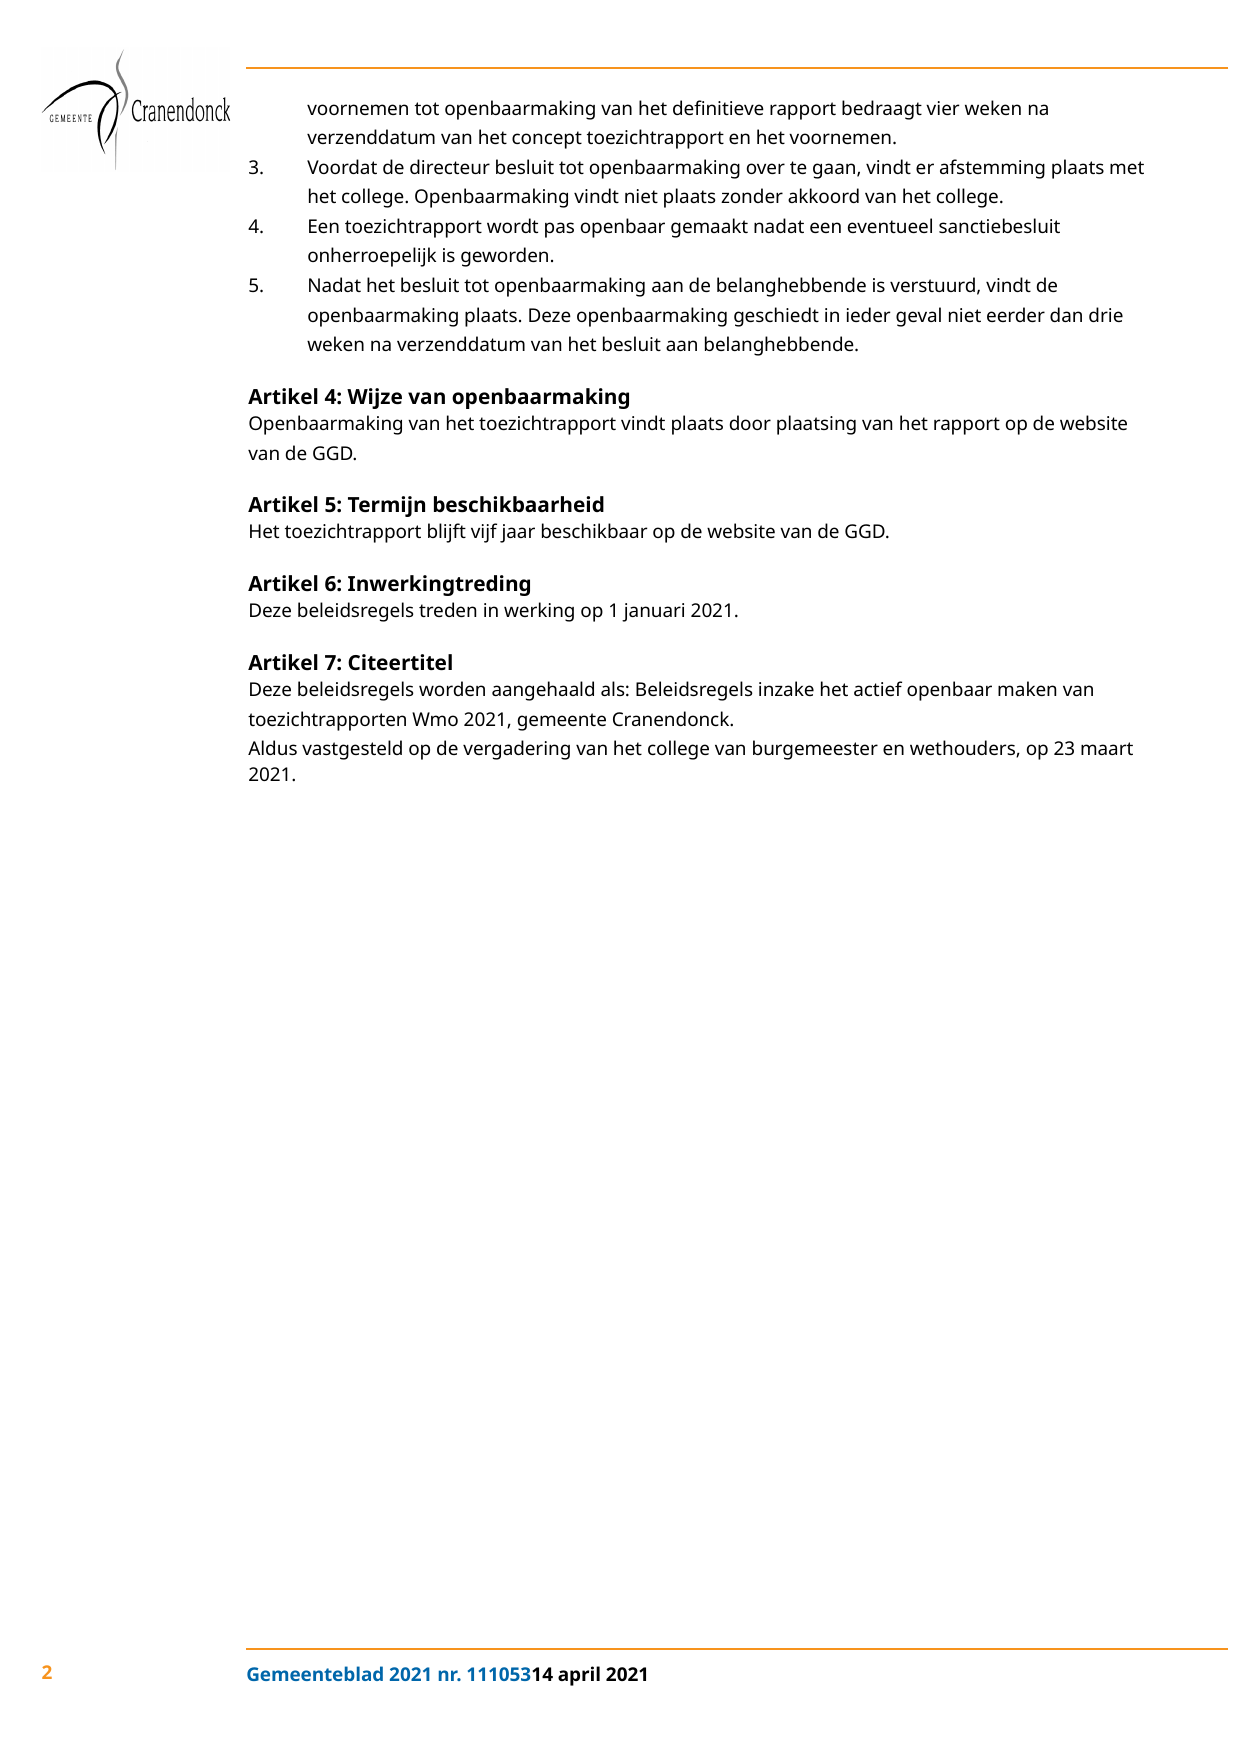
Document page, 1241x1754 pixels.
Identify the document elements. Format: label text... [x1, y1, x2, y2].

text Aldus vastgesteld op de vergadering van het college van burgemeester en wethouders, op 23 maart 2021. [248, 736, 1152, 787]
picture [41, 47, 231, 172]
text Artikel 4: Wijze van openbaarmaking [248, 382, 1152, 410]
text Het toezichtrapport blijft vijf jaar beschikbaar op de website van de GGD. [248, 519, 1152, 544]
list Voordat de directeur besluit tot openbaarmaking over te gaan, vindt er afstemming plaats met het college. Openbaarmaking vindt niet plaats zonder akkoord van het college. [248, 154, 1152, 209]
list voornemen tot openbaarmaking van het definitieve rapport bedraagt vier weken na verzenddatum van het concept toezichtrapport en het voornemen. [248, 95, 1152, 150]
list Een toezichtrapport wordt pas openbaar gemaakt nadat een eventueel sanctiebesluit onherroepelijk is geworden. [248, 213, 1152, 268]
text Artikel 6: Inwerkingtreding [248, 569, 1152, 598]
list Nadat het besluit tot openbaarmaking aan de belanghebbende is verstuurd, vindt de openbaarmaking plaats. Deze openbaarmaking geschiedt in ieder geval niet eerder dan drie weken na verzenddatum van het besluit aan belanghebbende. [248, 272, 1152, 357]
text Deze beleidsregels treden in werking op 1 januari 2021. [248, 598, 1152, 623]
text Artikel 5: Termijn beschikbaarheid [248, 490, 1152, 519]
text Openbaarmaking van het toezichtrapport vindt plaats door plaatsing van het rapport op de website van de GGD. [248, 410, 1152, 466]
text Deze beleidsregels worden aangehaald als: Beleidsregels inzake het actief openbaar maken van toezichtrapporten Wmo 2021, gemeente Cranendonck. [248, 676, 1152, 732]
text Artikel 7: Citeertitel [248, 648, 1152, 676]
